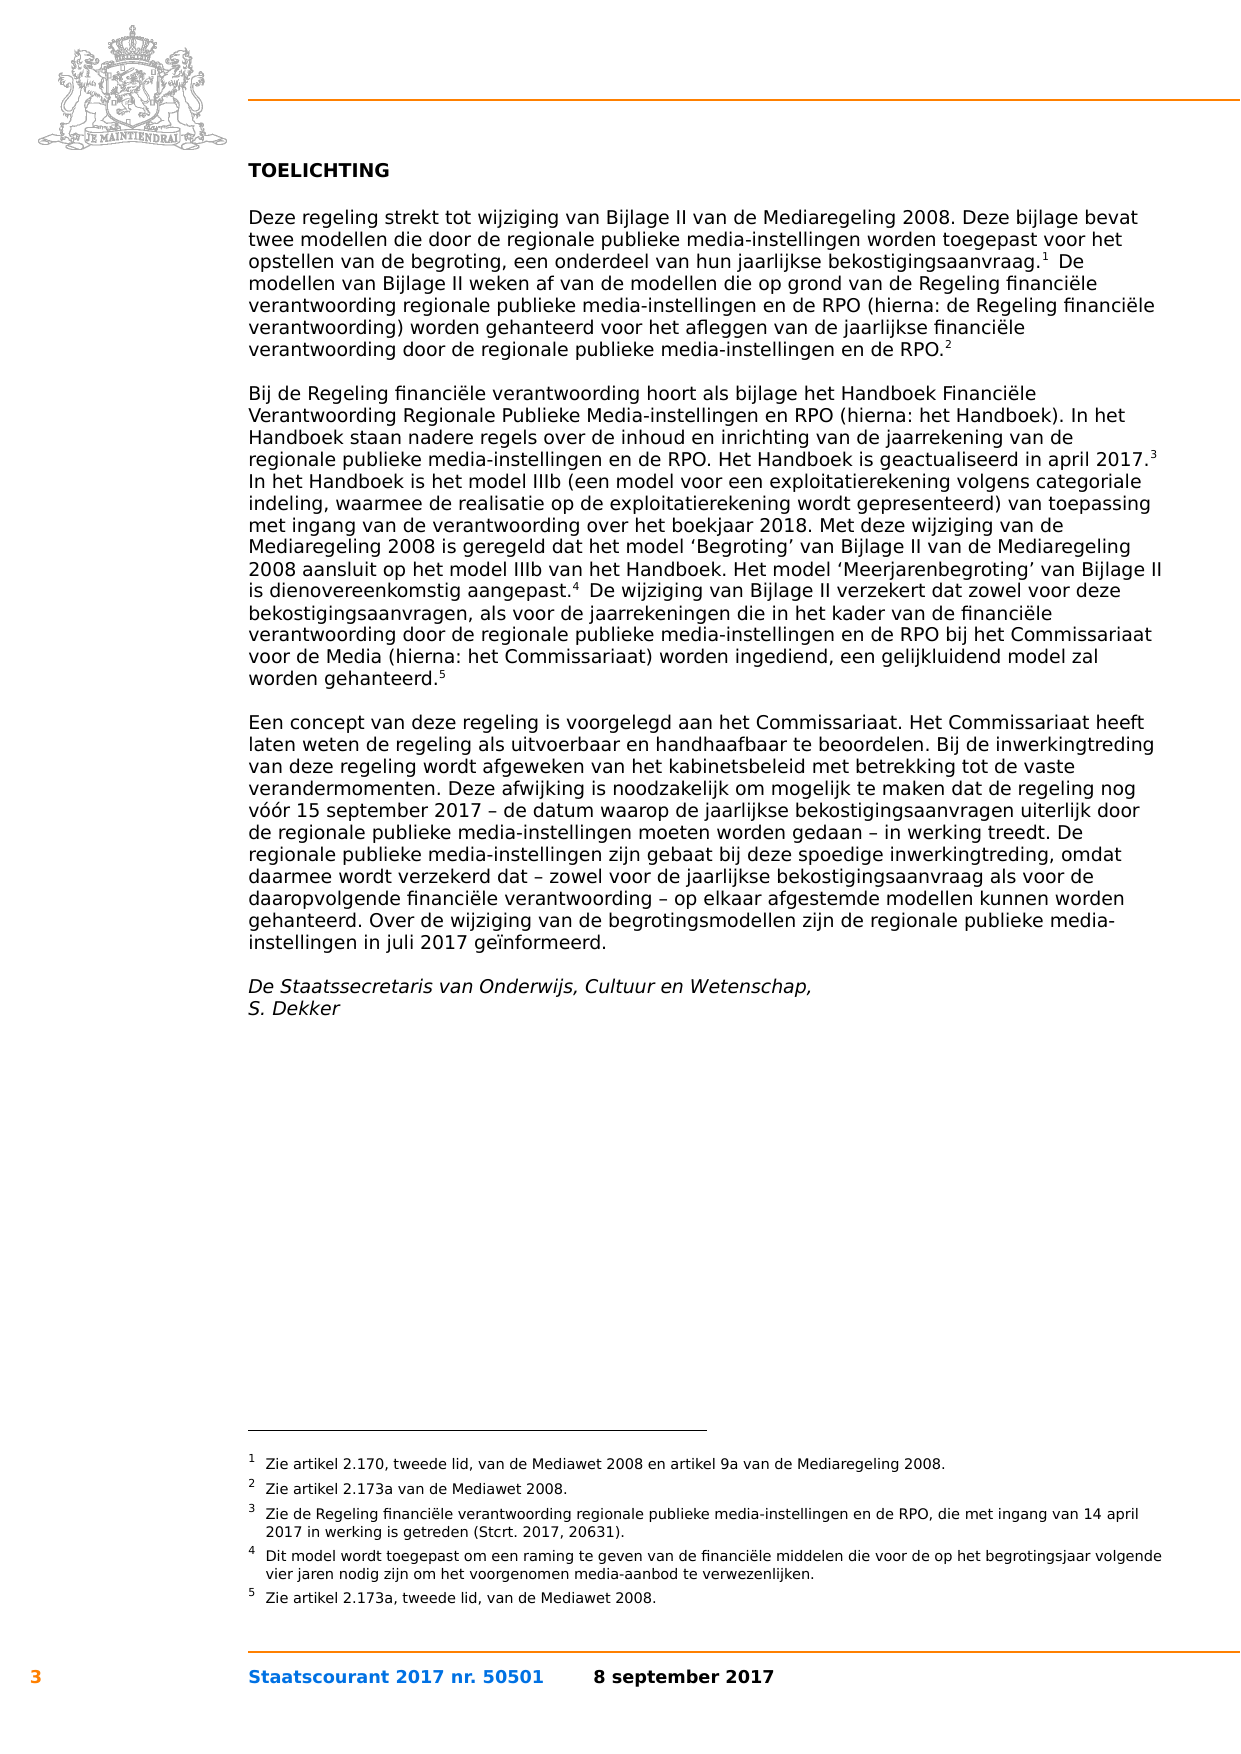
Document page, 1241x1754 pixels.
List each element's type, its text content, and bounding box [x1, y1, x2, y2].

text Zie artikel 2.173a, tweede lid, van de Mediawet 2008. [248, 1586, 1163, 1608]
text Een concept van deze regeling is voorgelegd aan het Commissariaat. Het Commissariaat heeft laten weten de regeling als uitvoerbaar en handhaafbaar te beoordelen. Bij de inwerkingtreding van deze regeling wordt afgeweken van het kabinetsbeleid met betrekking tot de vaste verandermomenten. Deze afwijking is noodzakelijk om mogelijk te maken dat de regeling nog vóór 15 september 2017 – de datum waarop de jaarlijkse bekostigingsaanvragen uiterlijk door de regionale publieke media-instellingen moeten worden gedaan – in werking treedt. De regionale publieke media-instellingen zijn gebaat bij deze spoedige inwerkingtreding, omdat daarmee wordt verzekerd dat – zowel voor de jaarlijkse bekostigingsaanvraag als voor de daaropvolgende financiële verantwoording – op elkaar afgestemde modellen kunnen worden gehanteerd. Over de wijziging van de begrotingsmodellen zijn de regionale publieke media-instellingen in juli 2017 geïnformeerd. [248, 712, 1163, 954]
text Zie artikel 2.173a van de Mediawet 2008. [248, 1477, 1163, 1499]
text Zie artikel 2.170, tweede lid, van de Mediawet 2008 en artikel 9a van de Mediaregeling 2008. [248, 1452, 1163, 1474]
picture [38, 25, 227, 150]
subtitle TOELICHTING [248, 160, 1163, 182]
text De Staatssecretaris van Onderwijs, Cultuur en Wetenschap, S. Dekker [248, 976, 1163, 1020]
text Zie de Regeling financiële verantwoording regionale publieke media-instellingen en de RPO, die met ingang van 14 april 2017 in werking is getreden (Stcrt. 2017, 20631). [248, 1502, 1163, 1541]
text Bij de Regeling financiële verantwoording hoort als bijlage het Handboek Financiële Verantwoording Regionale Publieke Media-instellingen en RPO (hierna: het Handboek). In het Handboek staan nadere regels over de inhoud en inrichting van de jaarrekening van de regionale publieke media-instellingen en de RPO. Het Handboek is geactualiseerd in april 2017. In het Handboek is het model IIIb (een model voor een exploitatierekening volgens categoriale indeling, waarmee de realisatie op de exploitatierekening wordt gepresenteerd) van toepassing met ingang van de verantwoording over het boekjaar 2018. Met deze wijziging van de Mediaregeling 2008 is geregeld dat het model ‘Begroting’ van Bijlage II van de Mediaregeling 2008 aansluit op het model IIIb van het Handboek. Het model ‘Meerjarenbegroting’ van Bijlage II is dienovereenkomstig aangepast. De wijziging van Bijlage II verzekert dat zowel voor deze bekostigingsaanvragen, als voor de jaarrekeningen die in het kader van de financiële verantwoording door de regionale publieke media-instellingen en de RPO bij het Commissariaat voor de Media (hierna: het Commissariaat) worden ingediend, een gelijkluidend model zal worden gehanteerd. [248, 383, 1163, 690]
text Dit model wordt toegepast om een raming te geven van de financiële middelen die voor de op het begrotingsjaar volgende vier jaren nodig zijn om het voorgenomen media-aanbod te verwezenlijken. [248, 1544, 1163, 1583]
text Deze regeling strekt tot wijziging van Bijlage II van de Mediaregeling 2008. Deze bijlage bevat twee modellen die door de regionale publieke media-instellingen worden toegepast voor het opstellen van de begroting, een onderdeel van hun jaarlijkse bekostigingsaanvraag. De modellen van Bijlage II weken af van de modellen die op grond van de Regeling financiële verantwoording regionale publieke media-instellingen en de RPO (hierna: de Regeling financiële verantwoording) worden gehanteerd voor het afleggen van de jaarlijkse financiële verantwoording door de regionale publieke media-instellingen en de RPO. [248, 207, 1163, 361]
